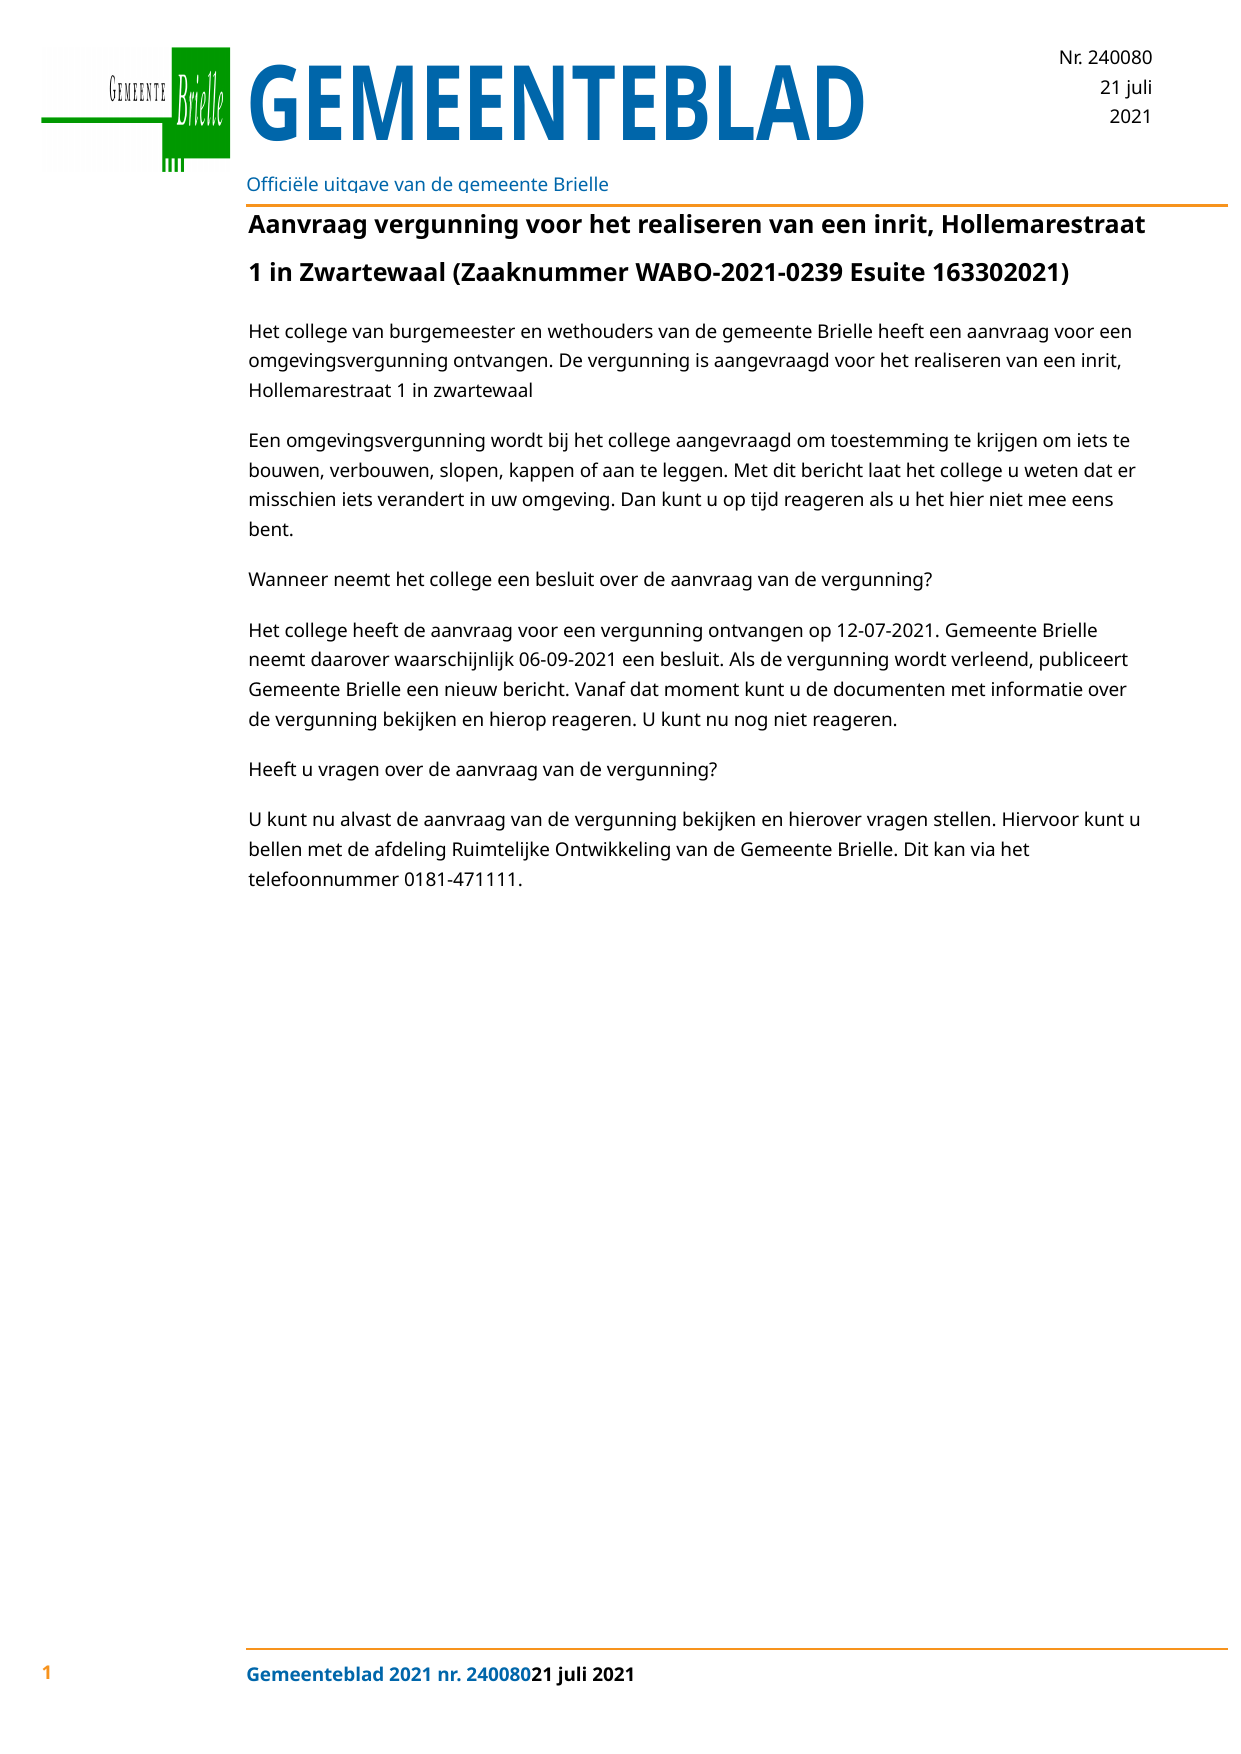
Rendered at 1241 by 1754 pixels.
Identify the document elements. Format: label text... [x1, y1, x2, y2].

text Aanvraag vergunning voor het realiseren van een inrit, Hollemarestraat 1 in Zwartewaal (Zaaknummer WABO-2021-0239 Esuite 163302021) [248, 207, 1152, 288]
picture [41, 47, 231, 172]
text Heeft u vragen over de aanvraag van de vergunning? [248, 756, 1152, 782]
text Het college van burgemeester en wethouders van de gemeente Brielle heeft een aanvraag voor een omgevingsvergunning ontvangen. De vergunning is aangevraagd voor het realiseren van een inrit, Hollemarestraat 1 in zwartewaal [248, 318, 1152, 403]
text Het college heeft de aanvraag voor een vergunning ontvangen op 12-07-2021. Gemeente Brielle neemt daarover waarschijnlijk 06-09-2021 een besluit. Als de vergunning wordt verleend, publiceert Gemeente Brielle een nieuw bericht. Vanaf dat moment kunt u de documenten met informatie over de vergunning bekijken en hierop reageren. U kunt nu nog niet reageren. [248, 617, 1152, 732]
text Wanneer neemt het college een besluit over de aanvraag van de vergunning? [248, 567, 1152, 592]
text U kunt nu alvast de aanvraag van de vergunning bekijken en hierover vragen stellen. Hiervoor kunt u bellen met de afdeling Ruimtelijke Ontwikkeling van de Gemeente Brielle. Dit kan via het telefoonnummer 0181-471111. [248, 807, 1152, 892]
text Een omgevingsvergunning wordt bij het college aangevraagd om toestemming te krijgen om iets te bouwen, verbouwen, slopen, kappen of aan te leggen. Met dit bericht laat het college u weten dat er misschien iets verandert in uw omgeving. Dan kunt u op tijd reageren als u het hier niet mee eens bent. [248, 427, 1152, 542]
